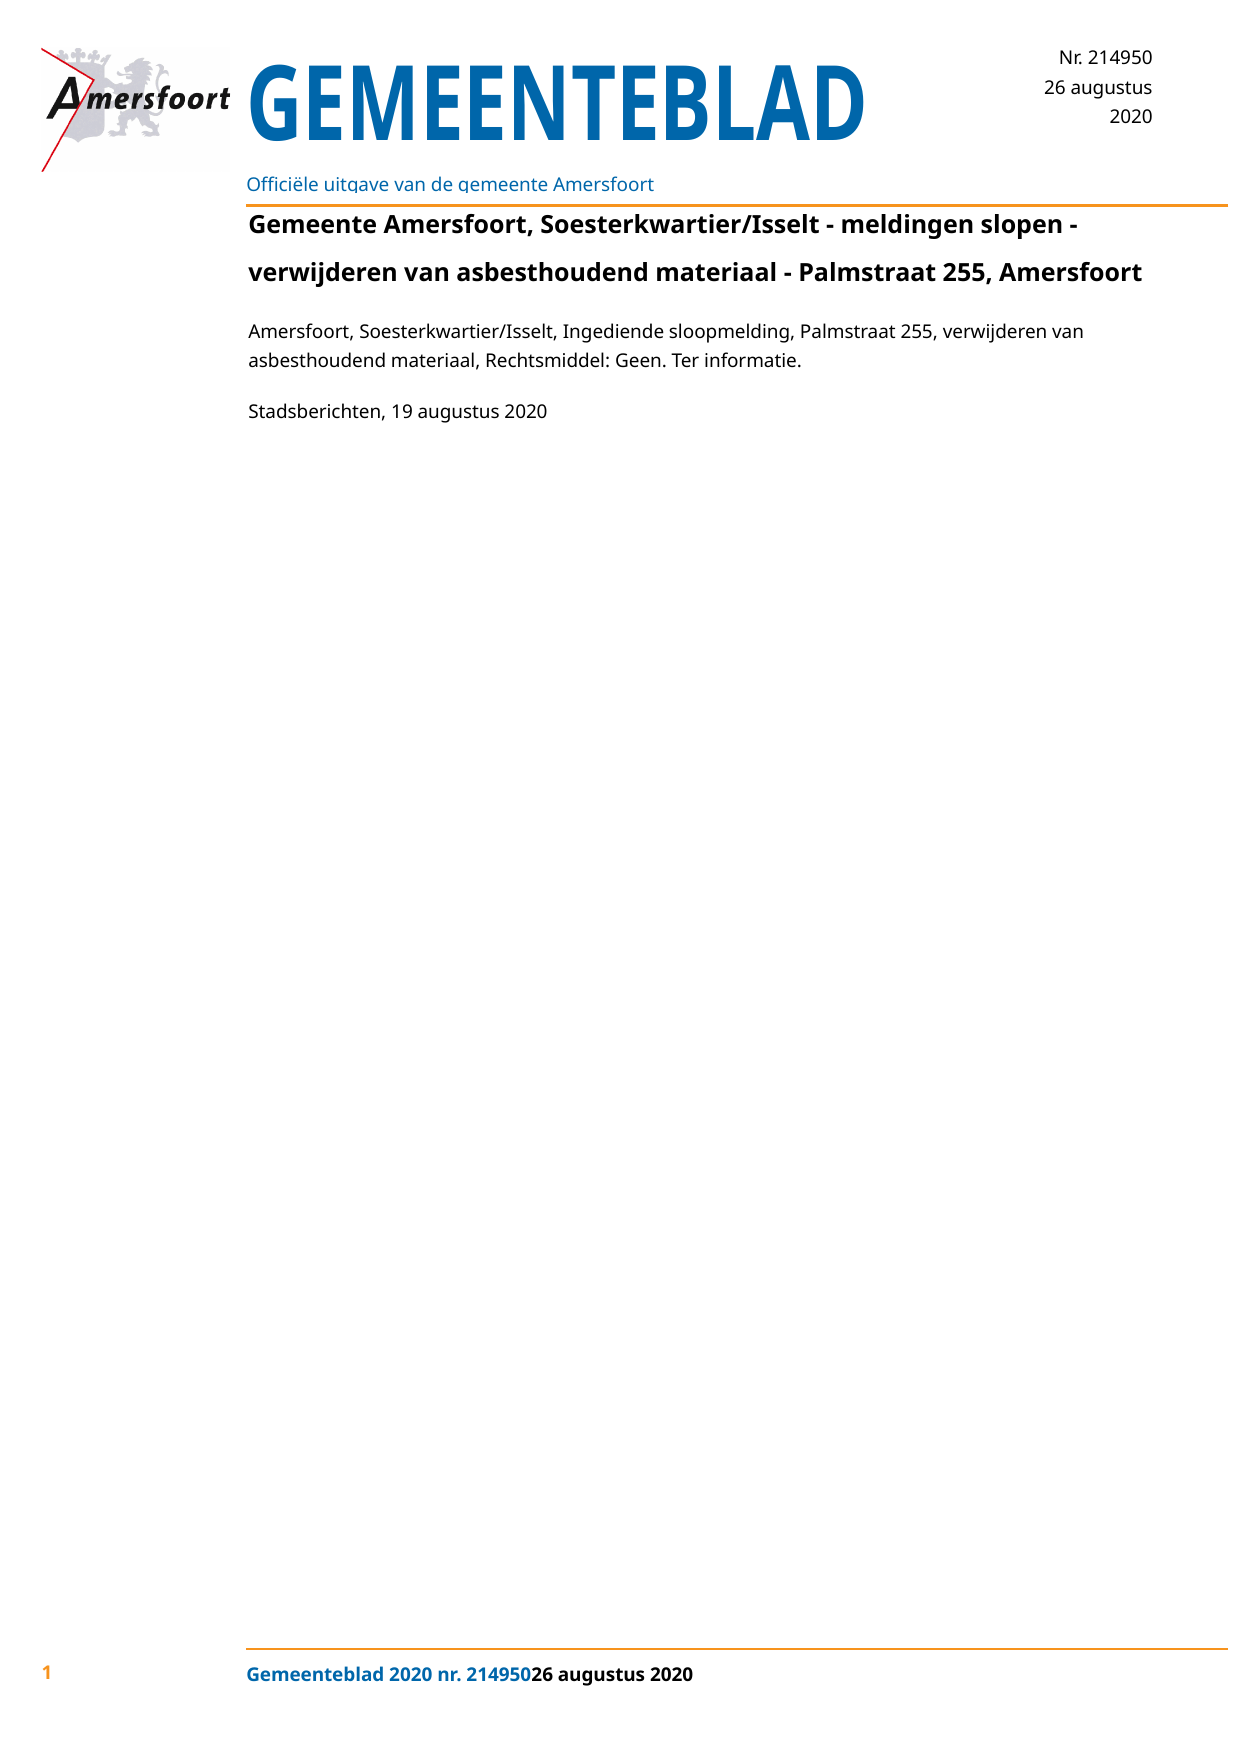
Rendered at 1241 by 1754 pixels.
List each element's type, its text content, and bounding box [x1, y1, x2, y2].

text Stadsberichten, 19 augustus 2020 [248, 398, 1152, 424]
text Amersfoort, Soesterkwartier/Isselt, Ingediende sloopmelding, Palmstraat 255, verwijderen van asbesthoudend materiaal, Rechtsmiddel: Geen. Ter informatie. [248, 318, 1152, 373]
picture [41, 47, 231, 172]
text Gemeente Amersfoort, Soesterkwartier/Isselt - meldingen slopen - verwijderen van asbesthoudend materiaal - Palmstraat 255, Amersfoort [248, 207, 1152, 288]
